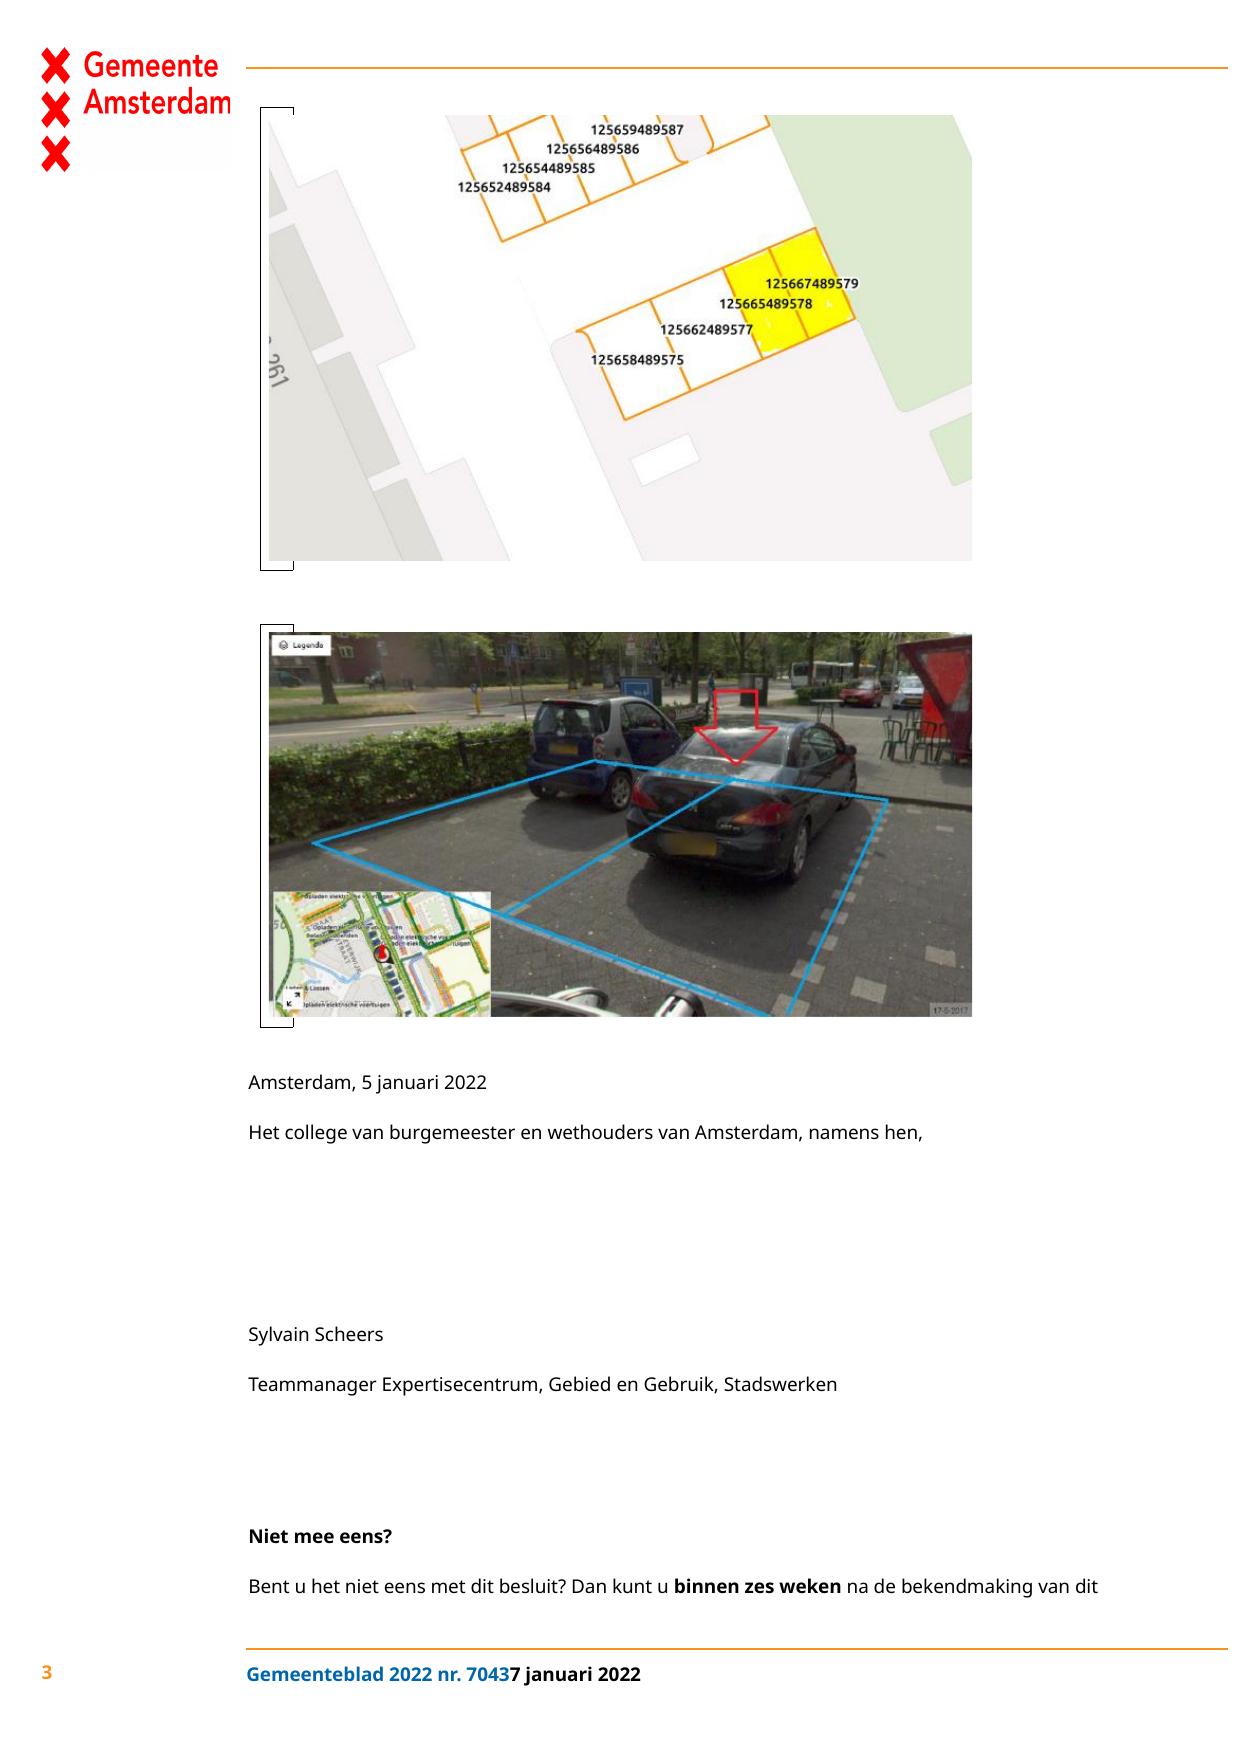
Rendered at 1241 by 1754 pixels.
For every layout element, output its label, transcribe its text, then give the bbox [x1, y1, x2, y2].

text Bent u het niet eens met dit besluit? Dan kunt u binnen zes weken na de bekendmaking van dit [248, 1573, 1152, 1599]
picture [268, 115, 973, 561]
text Teammanager Expertisecentrum, Gebied en Gebruik, Stadswerken [248, 1372, 1152, 1397]
picture [268, 632, 973, 1018]
picture [41, 47, 231, 172]
text Amsterdam, 5 januari 2022 [248, 1069, 1152, 1095]
text Niet mee eens? [248, 1523, 1152, 1548]
text Het college van burgemeester en wethouders van Amsterdam, namens hen, [248, 1119, 1152, 1145]
text Sylvain Scheers [248, 1321, 1152, 1347]
